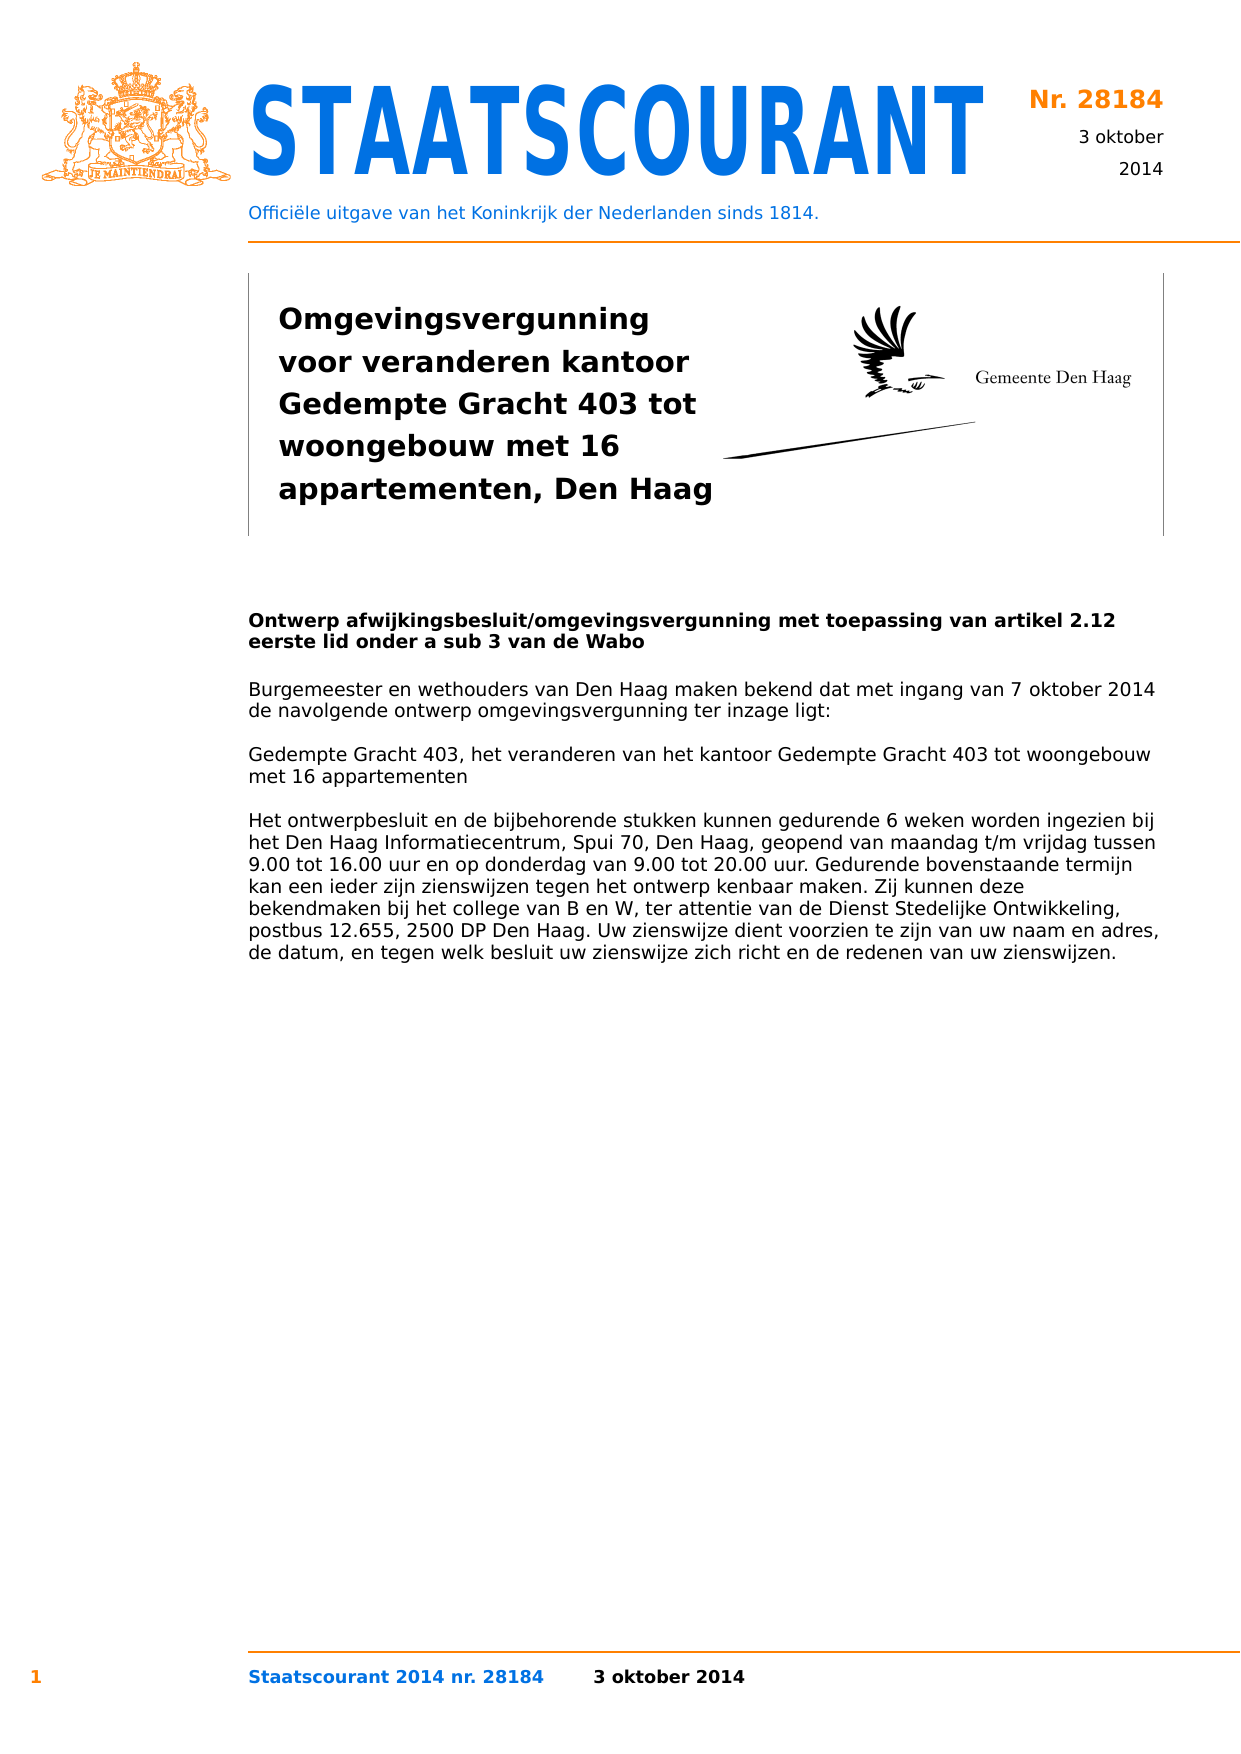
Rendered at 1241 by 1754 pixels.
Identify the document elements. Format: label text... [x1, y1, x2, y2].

subtitle Ontwerp afwijkingsbesluit/omgevingsvergunning met toepassing van artikel 2.12 eerste lid onder a sub 3 van de Wabo [248, 609, 1163, 653]
table_cell Officiële uitgave van het Koninkrijk der Nederlanden sinds 1814. [248, 203, 1240, 241]
table_cell 2014 [998, 153, 1240, 203]
picture [720, 302, 1134, 462]
picture [41, 62, 231, 186]
table_header [25, 62, 248, 241]
text Het ontwerpbesluit en de bijbehorende stukken kunnen gedurende 6 weken worden ingezien bij het Den Haag Informatiecentrum, Spui 70, Den Haag, geopend van maandag t/m vrijdag tussen 9.00 tot 16.00 uur en op donderdag van 9.00 tot 20.00 uur. Gedurende bovenstaande termijn kan een ieder zijn zienswijzen tegen het ontwerp kenbaar maken. Zij kunnen deze bekendmaken bij het college van B en W, ter attentie van de Dienst Stedelijke Ontwikkeling, postbus 12.655, 2500 DP Den Haag. Uw zienswijze dient voorzien te zijn van uw naam en adres, de datum, en tegen welk besluit uw zienswijze zich richt en de redenen van uw zienswijzen. [248, 810, 1163, 964]
table_header Nr. 28184 [998, 62, 1240, 121]
table_header STAATSCOURANT [248, 62, 998, 203]
subtitle Omgevingsvergunning voor veranderen kantoor Gedempte Gracht 403 tot woongebouw met 16 appartementen, Den Haag [249, 273, 1163, 536]
text Gedempte Gracht 403, het veranderen van het kantoor Gedempte Gracht 403 tot woongebouw met 16 appartementen [248, 744, 1163, 788]
text Burgemeester en wethouders van Den Haag maken bekend dat met ingang van 7 oktober 2014 de navolgende ontwerp omgevingsvergunning ter inzage ligt: [248, 678, 1163, 722]
table_cell 3 oktober [998, 121, 1240, 153]
